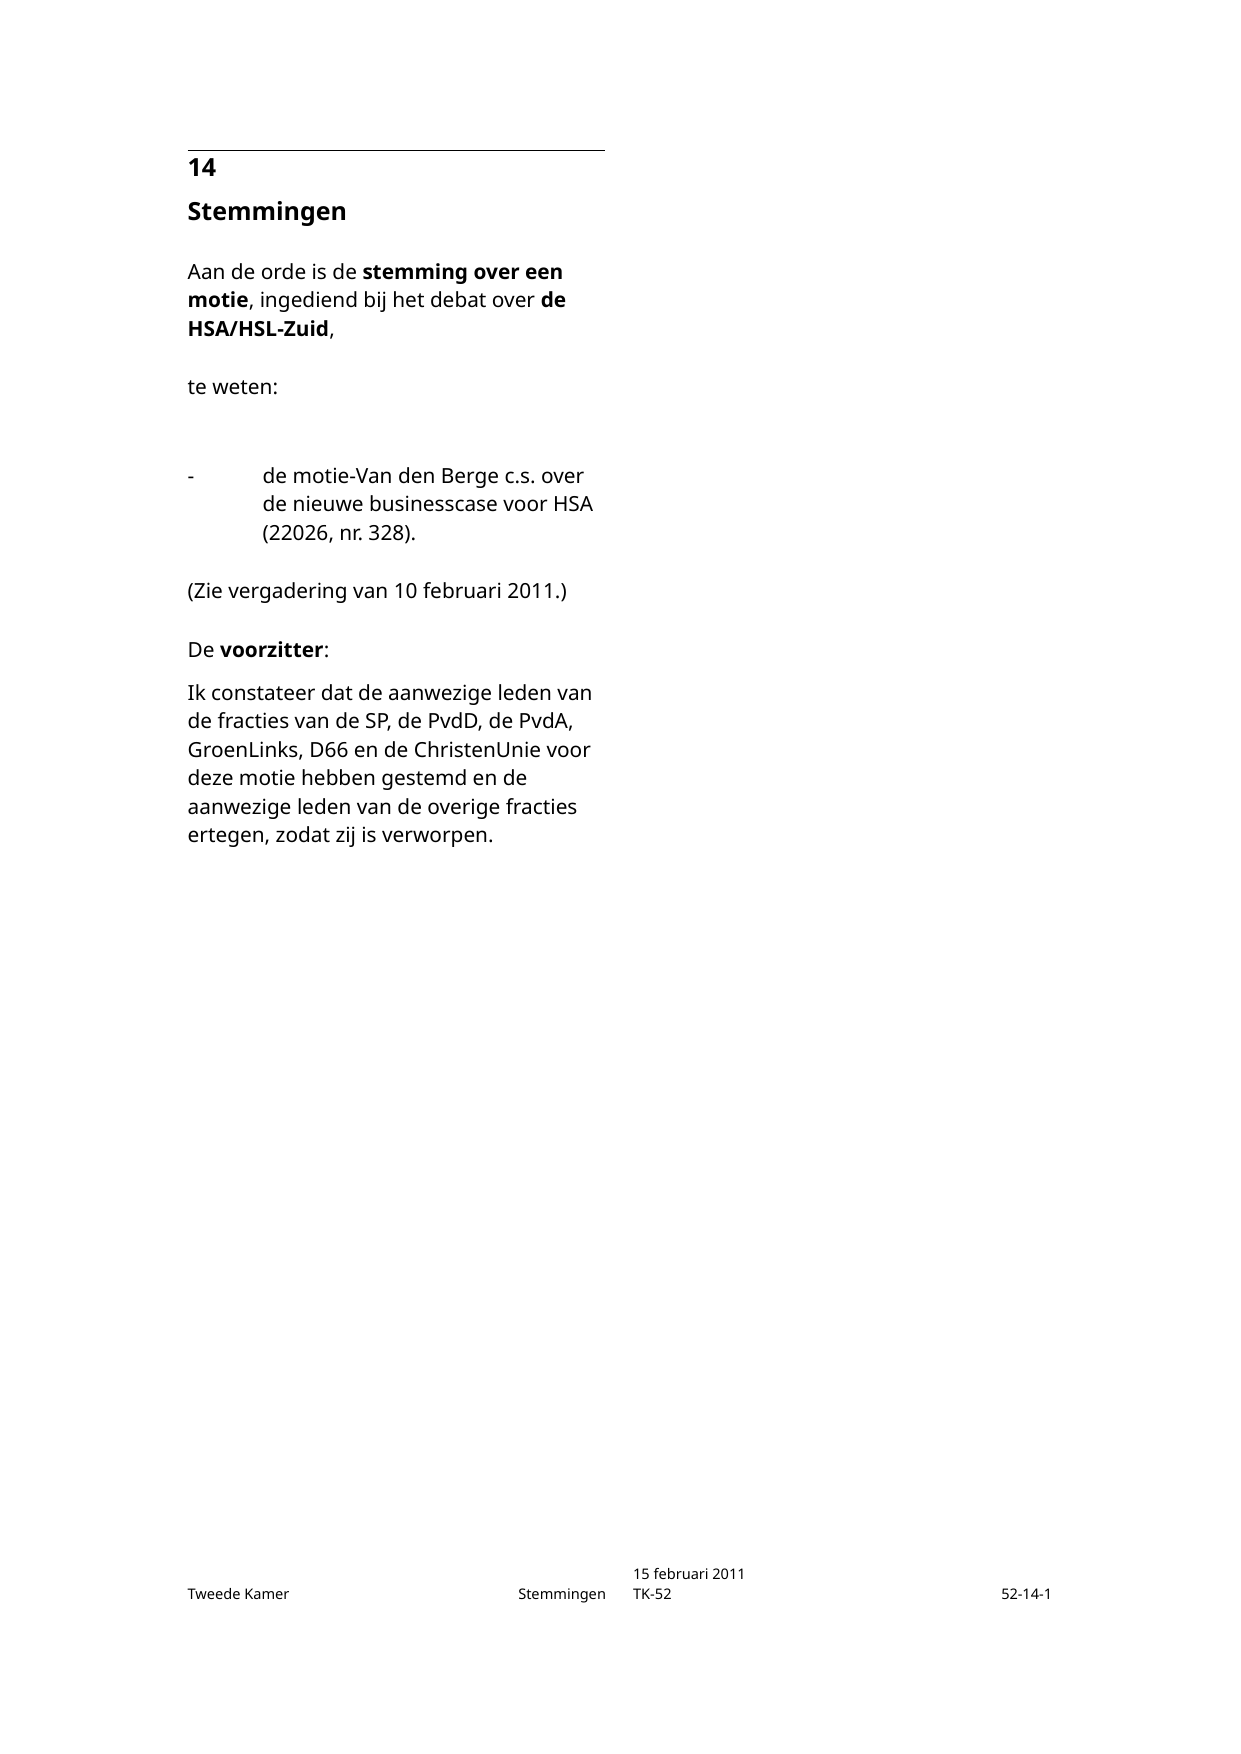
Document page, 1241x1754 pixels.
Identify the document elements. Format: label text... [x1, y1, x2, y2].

text 14 [187, 151, 605, 184]
text (Zie vergadering van 10 februari 2011.) [187, 576, 605, 605]
text Stemmingen [187, 193, 605, 227]
text te weten: [187, 372, 605, 401]
list de motie-Van den Berge c.s. over de nieuwe businesscase voor HSA (22026, nr. 328). [187, 461, 605, 546]
text Aan de orde is de stemming over een motie, ingediend bij het debat over de HSA/HSL-Zuid, [187, 257, 605, 342]
text Ik constateer dat de aanwezige leden van de fracties van de SP, de PvdD, de PvdA, GroenLinks, D66 en de ChristenUnie voor deze motie hebben gestemd en de aanwezige leden van de overige fracties ertegen, zodat zij is verworpen. [187, 678, 605, 849]
text De voorzitter: [187, 635, 605, 663]
